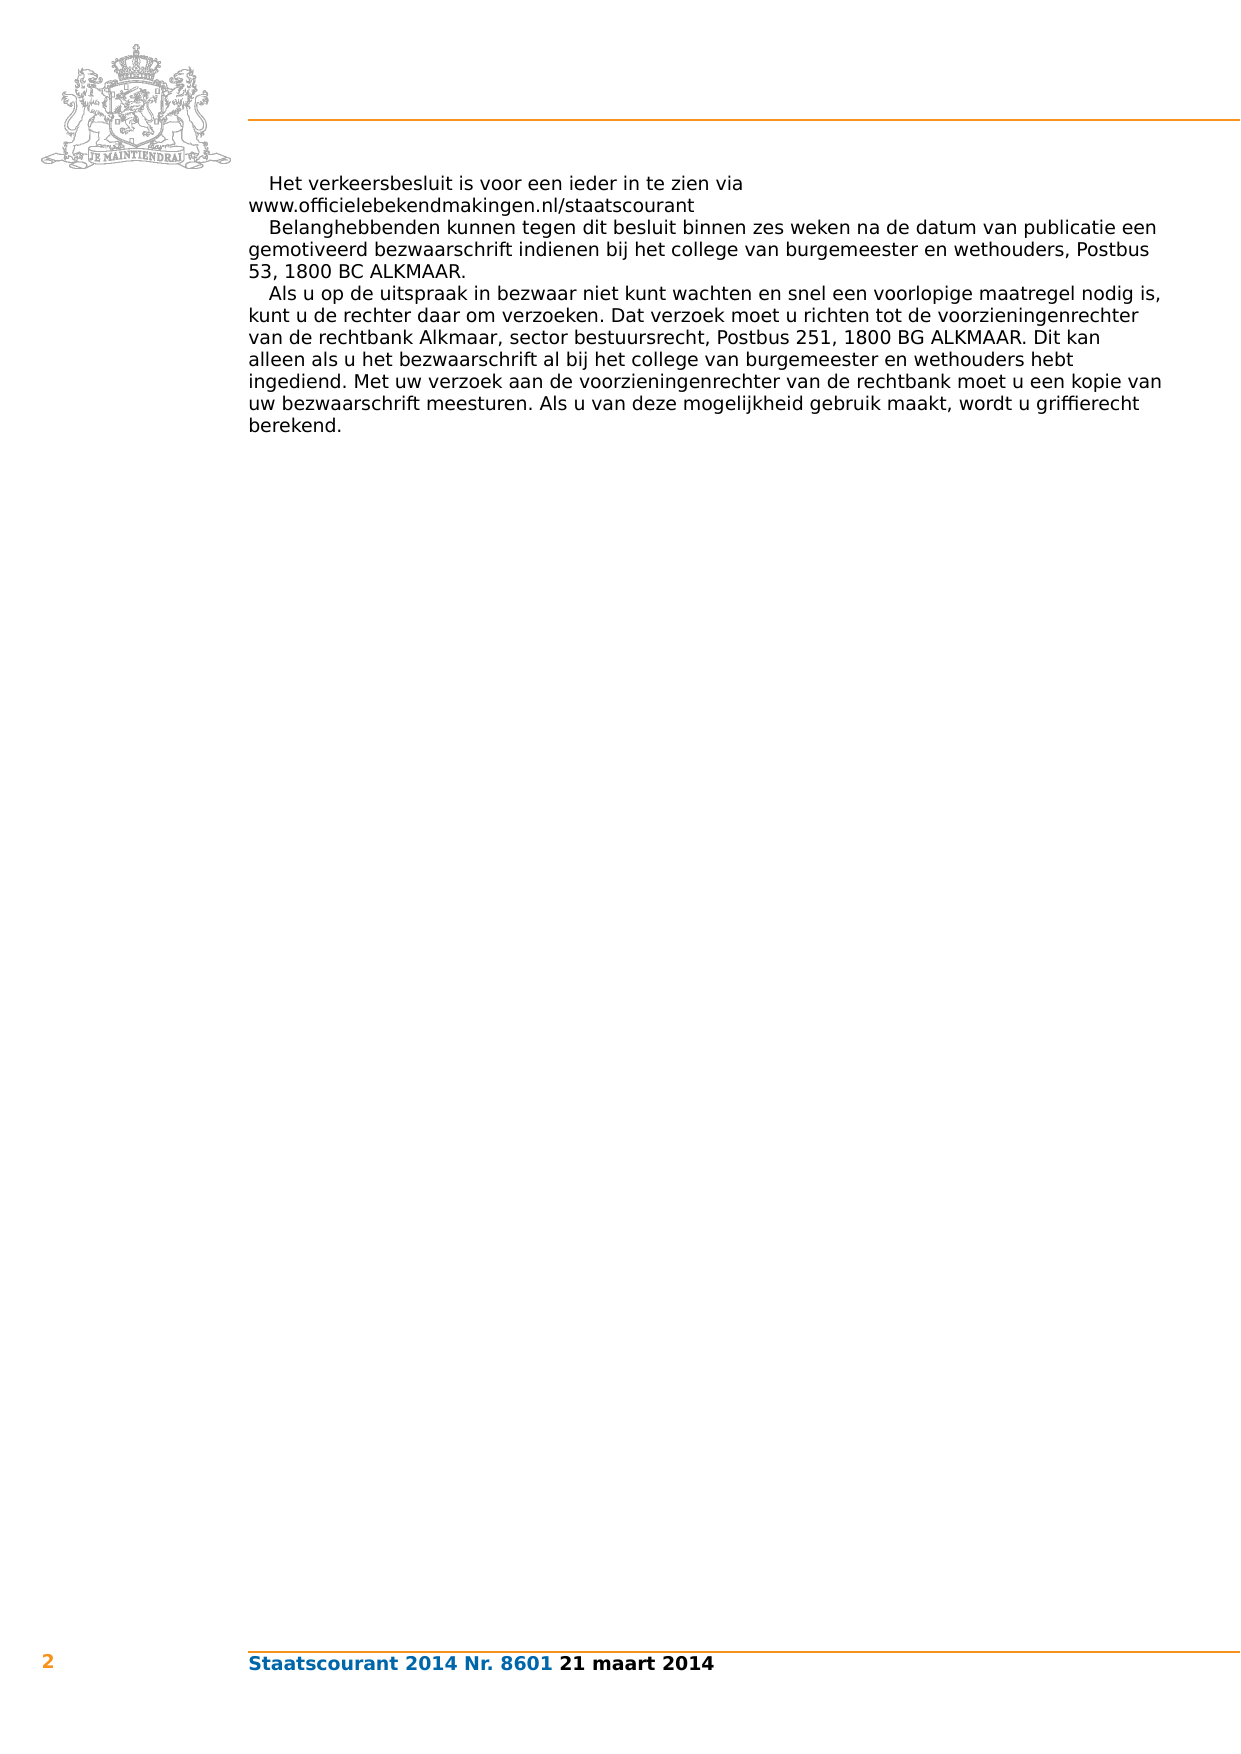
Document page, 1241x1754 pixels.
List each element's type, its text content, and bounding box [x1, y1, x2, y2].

text Het verkeersbesluit is voor een ieder in te zien via www.officielebekendmakingen.nl/staatscourant [248, 173, 1163, 217]
picture [41, 44, 231, 169]
text Belanghebbenden kunnen tegen dit besluit binnen zes weken na de datum van publicatie een gemotiveerd bezwaarschrift indienen bij het college van burgemeester en wethouders, Postbus 53, 1800 BC ALKMAAR. [248, 217, 1163, 283]
text Als u op de uitspraak in bezwaar niet kunt wachten en snel een voorlopige maatregel nodig is, kunt u de rechter daar om verzoeken. Dat verzoek moet u richten tot de voorzieningenrechter van de rechtbank Alkmaar, sector bestuursrecht, Postbus 251, 1800 BG ALKMAAR. Dit kan alleen als u het bezwaarschrift al bij het college van burgemeester en wethouders hebt ingediend. Met uw verzoek aan de voorzieningenrechter van de rechtbank moet u een kopie van uw bezwaarschrift meesturen. Als u van deze mogelijkheid gebruik maakt, wordt u griffierecht berekend. [248, 283, 1163, 437]
